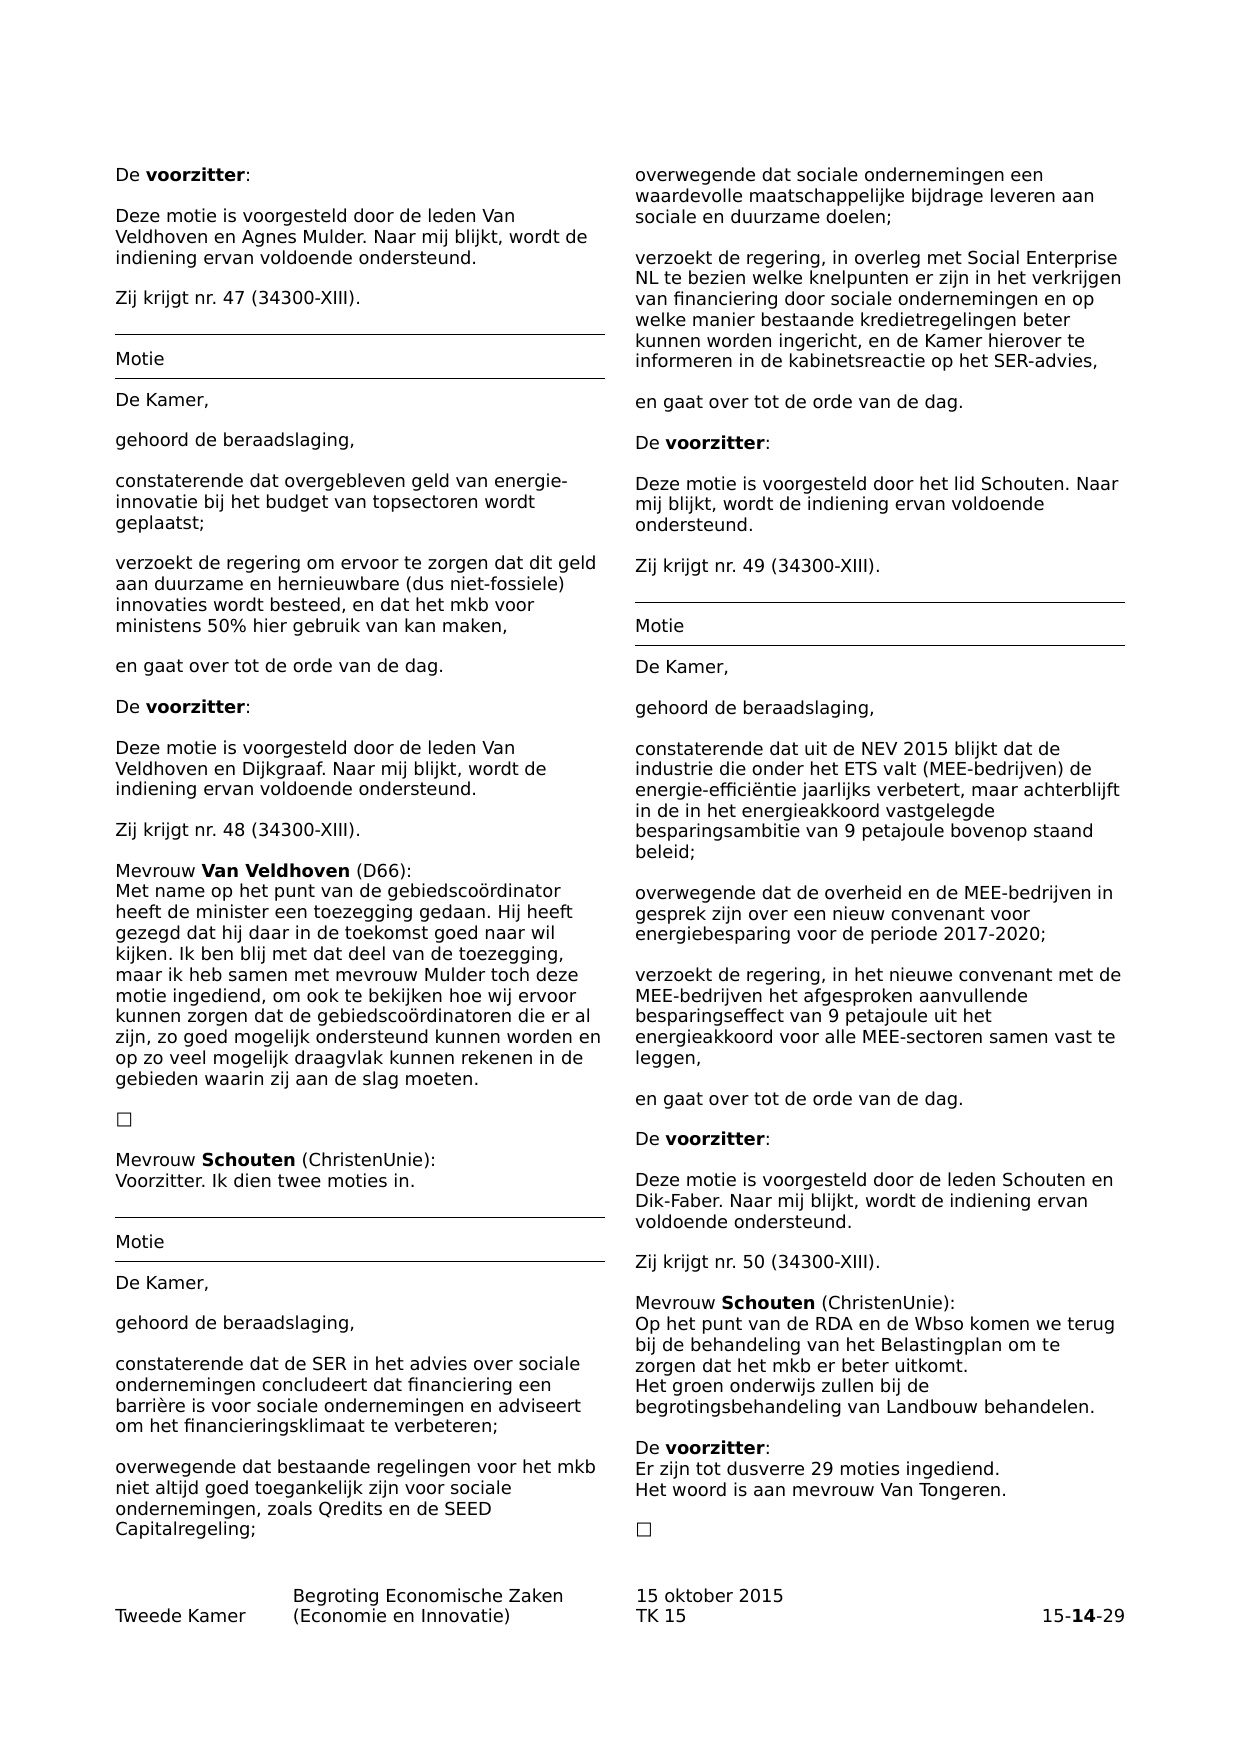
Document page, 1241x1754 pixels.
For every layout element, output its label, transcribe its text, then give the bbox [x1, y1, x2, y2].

text overwegende dat de overheid en de MEE-bedrijven in gesprek zijn over een nieuw convenant voor energiebesparing voor de periode 2017-2020; [635, 883, 1125, 945]
text Zij krijgt nr. 47 (34300-XIII). [115, 288, 605, 309]
text gehoord de beraadslaging, [115, 1313, 605, 1334]
text en gaat over tot de orde van de dag. [635, 1088, 1125, 1109]
text ⬜ [115, 1109, 605, 1130]
text Motie [115, 349, 605, 369]
text Het woord is aan mevrouw Van Tongeren. [635, 1479, 1125, 1500]
text Mevrouw Schouten (ChristenUnie): [635, 1293, 1125, 1314]
text verzoekt de regering, in het nieuwe convenant met de MEE-bedrijven het afgesproken aanvullende besparingseffect van 9 petajoule uit het energieakkoord voor alle MEE-sectoren samen vast te leggen, [635, 965, 1125, 1068]
text De Kamer, [635, 657, 1125, 678]
text overwegende dat bestaande regelingen voor het mkb niet altijd goed toegankelijk zijn voor sociale ondernemingen, zoals Qredits en de SEED Capitalregeling; [115, 1457, 605, 1540]
text Mevrouw Schouten (ChristenUnie): [115, 1150, 605, 1171]
text Er zijn tot dusverre 29 moties ingediend. [635, 1458, 1125, 1479]
text Voorzitter. Ik dien twee moties in. [115, 1171, 605, 1192]
text gehoord de beraadslaging, [115, 430, 605, 451]
text De voorzitter: [115, 697, 605, 718]
text Mevrouw Van Veldhoven (D66): [115, 861, 605, 881]
text Deze motie is voorgesteld door de leden Van Veldhoven en Dijkgraaf. Naar mij blijkt, wordt de indiening ervan voldoende ondersteund. [115, 738, 605, 800]
text De voorzitter: [635, 1129, 1125, 1150]
text De voorzitter: [635, 433, 1125, 453]
text en gaat over tot de orde van de dag. [635, 392, 1125, 413]
text Motie [635, 616, 1125, 637]
text constaterende dat de SER in het advies over sociale ondernemingen concludeert dat financiering een barrière is voor sociale ondernemingen en adviseert om het financieringsklimaat te verbeteren; [115, 1354, 605, 1437]
text gehoord de beraadslaging, [635, 698, 1125, 718]
text en gaat over tot de orde van de dag. [115, 656, 605, 677]
text Met name op het punt van de gebiedscoördinator heeft de minister een toezegging gedaan. Hij heeft gezegd dat hij daar in de toekomst goed naar wil kijken. Ik ben blij met dat deel van de toezegging, maar ik heb samen met mevrouw Mulder toch deze motie ingediend, om ook te bekijken hoe wij ervoor kunnen zorgen dat de gebiedscoördinatoren die er al zijn, zo goed mogelijk ondersteund kunnen worden en op zo veel mogelijk draagvlak kunnen rekenen in de gebieden waarin zij aan de slag moeten. [115, 881, 605, 1089]
text constaterende dat overgebleven geld van energie-innovatie bij het budget van topsectoren wordt geplaatst; [115, 471, 605, 533]
text constaterende dat uit de NEV 2015 blijkt dat de industrie die onder het ETS valt (MEE-bedrijven) de energie-efficiëntie jaarlijks verbetert, maar achterblijft in de in het energieakkoord vastgelegde besparingsambitie van 9 petajoule bovenop staand beleid; [635, 738, 1125, 863]
text Zij krijgt nr. 50 (34300-XIII). [635, 1252, 1125, 1273]
text De voorzitter: [635, 1438, 1125, 1458]
text De Kamer, [115, 1272, 605, 1293]
text Deze motie is voorgesteld door de leden Van Veldhoven en Agnes Mulder. Naar mij blijkt, wordt de indiening ervan voldoende ondersteund. [115, 206, 605, 268]
text Motie [115, 1232, 605, 1252]
text verzoekt de regering, in overleg met Social Enterprise NL te bezien welke knelpunten er zijn in het verkrijgen van financiering door sociale ondernemingen en op welke manier bestaande kredietregelingen beter kunnen worden ingericht, en de Kamer hierover te informeren in de kabinetsreactie op het SER-advies, [635, 247, 1125, 372]
text Deze motie is voorgesteld door de leden Schouten en Dik-Faber. Naar mij blijkt, wordt de indiening ervan voldoende ondersteund. [635, 1170, 1125, 1232]
text overwegende dat sociale ondernemingen een waardevolle maatschappelijke bijdrage leveren aan sociale en duurzame doelen; [635, 165, 1125, 227]
text De voorzitter: [115, 165, 605, 186]
text De Kamer, [115, 389, 605, 410]
text ⬜ [635, 1520, 1125, 1541]
text Op het punt van de RDA en de Wbso komen we terug bij de behandeling van het Belastingplan om te zorgen dat het mkb er beter uitkomt. [635, 1314, 1125, 1376]
text Zij krijgt nr. 49 (34300-XIII). [635, 556, 1125, 576]
text verzoekt de regering om ervoor te zorgen dat dit geld aan duurzame en hernieuwbare (dus niet-fossiele) innovaties wordt besteed, en dat het mkb voor ministens 50% hier gebruik van kan maken, [115, 553, 605, 636]
text Zij krijgt nr. 48 (34300-XIII). [115, 820, 605, 841]
text Het groen onderwijs zullen bij de begrotingsbehandeling van Landbouw behandelen. [635, 1376, 1125, 1418]
text Deze motie is voorgesteld door het lid Schouten. Naar mij blijkt, wordt de indiening ervan voldoende ondersteund. [635, 473, 1125, 536]
